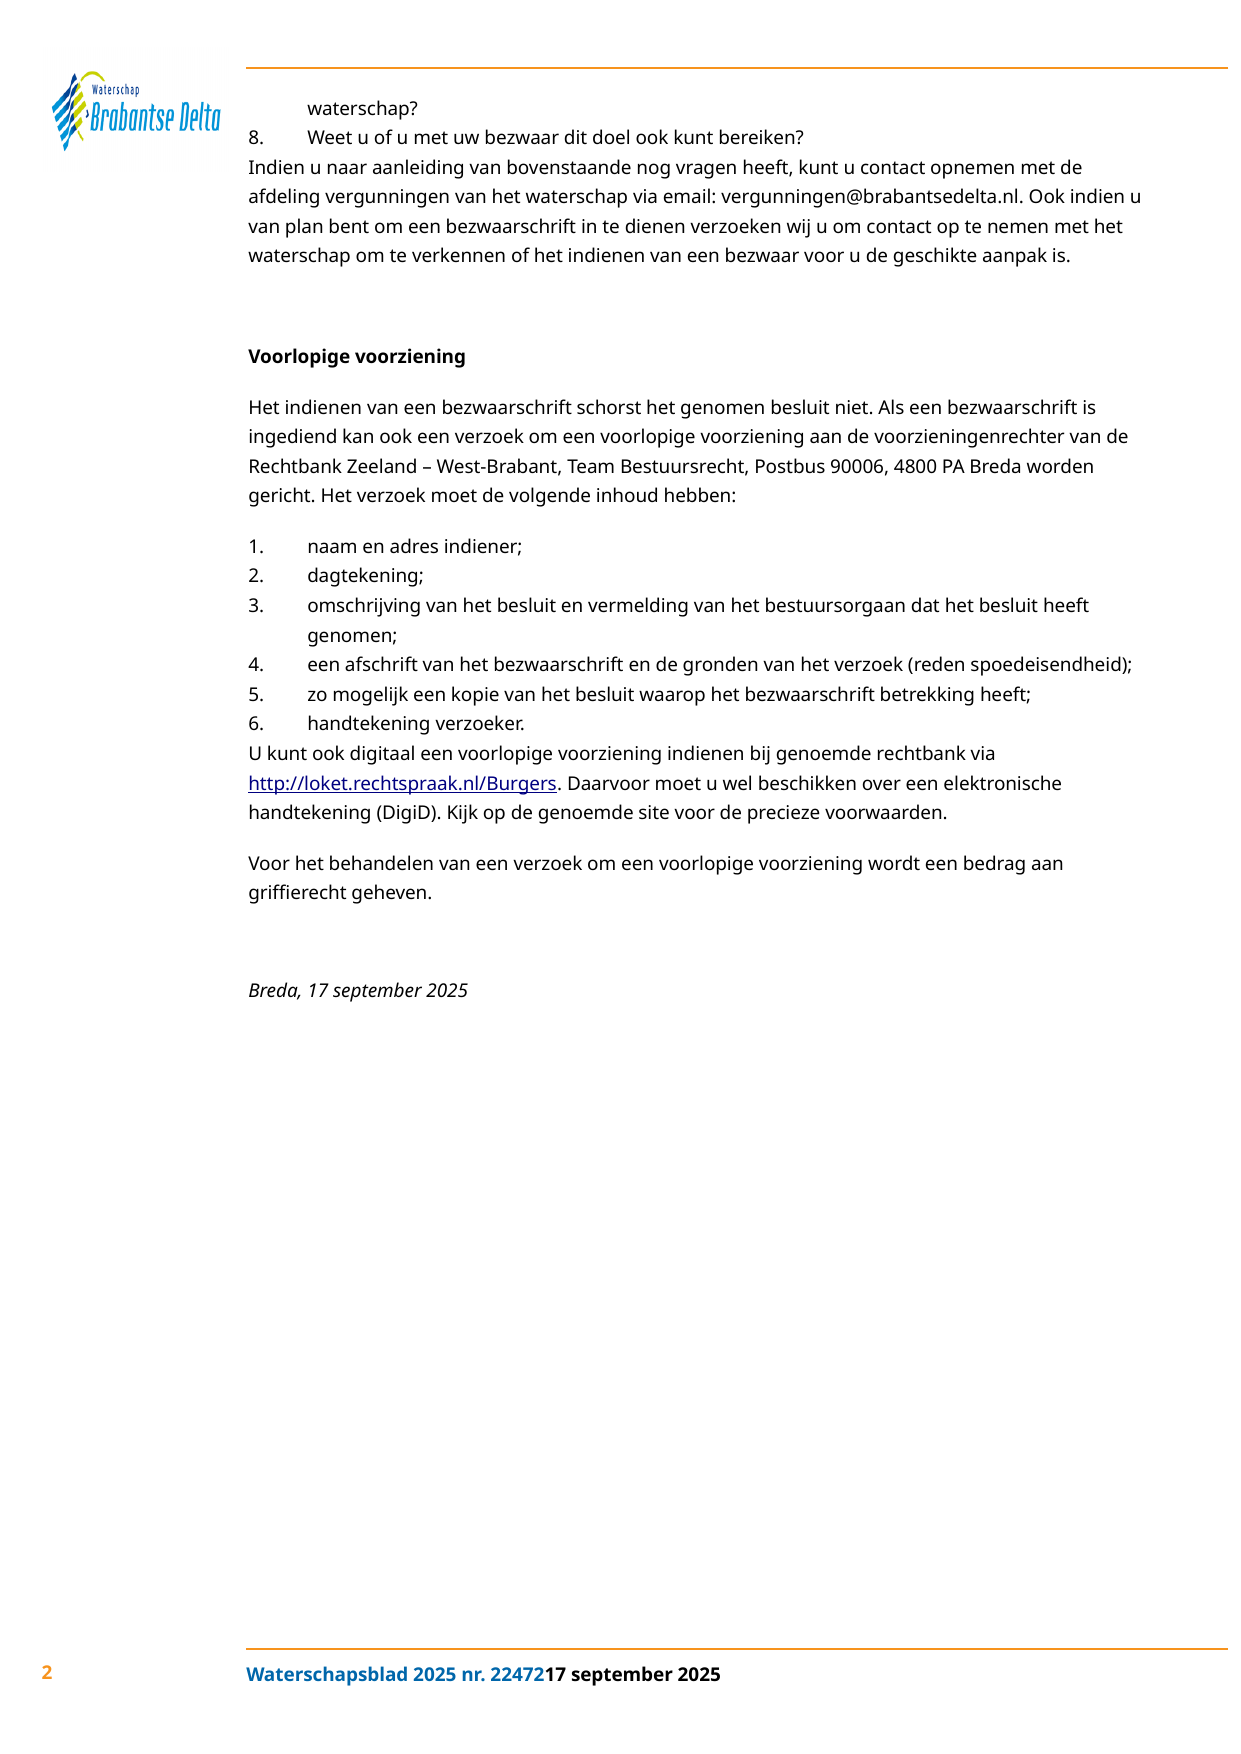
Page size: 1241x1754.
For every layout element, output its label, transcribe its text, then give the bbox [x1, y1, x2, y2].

list handtekening verzoeker. [248, 711, 1152, 736]
list waterschap? [248, 95, 1152, 121]
text Breda, 17 september 2025 [248, 978, 1152, 1003]
picture [41, 47, 231, 172]
text Het indienen van een bezwaarschrift schorst het genomen besluit niet. Als een bezwaarschrift is ingediend kan ook een verzoek om een voorlopige voorziening aan de voorzieningenrechter van de Rechtbank Zeeland – West-Brabant, Team Bestuursrecht, Postbus 90006, 4800 PA Breda worden gericht. Het verzoek moet de volgende inhoud hebben: [248, 394, 1152, 508]
list dagtekening; [248, 563, 1152, 588]
list omschrijving van het besluit en vermelding van het bestuursorgaan dat het besluit heeft genomen; [248, 592, 1152, 648]
list naam en adres indiener; [248, 533, 1152, 559]
list zo mogelijk een kopie van het besluit waarop het bezwaarschrift betrekking heeft; [248, 681, 1152, 707]
text U kunt ook digitaal een voorlopige voorziening indienen bij genoemde rechtbank via http://loket.rechtspraak.nl/Burgers. Daarvoor moet u wel beschikken over een elektronische handtekening (DigiD). Kijk op de genoemde site voor de precieze voorwaarden. [248, 740, 1152, 825]
text Voorlopige voorziening [248, 343, 1152, 369]
list een afschrift van het bezwaarschrift en de gronden van het verzoek (reden spoedeisendheid); [248, 651, 1152, 677]
text Indien u naar aanleiding van bovenstaande nog vragen heeft, kunt u contact opnemen met de afdeling vergunningen van het waterschap via email: vergunningen@brabantsedelta.nl. Ook indien u van plan bent om een bezwaarschrift in te dienen verzoeken wij u om contact op te nemen met het waterschap om te verkennen of het indienen van een bezwaar voor u de geschikte aanpak is. [248, 154, 1152, 268]
list Weet u of u met uw bezwaar dit doel ook kunt bereiken? [248, 124, 1152, 150]
text Voor het behandelen van een verzoek om een voorlopige voorziening wordt een bedrag aan griffierecht geheven. [248, 850, 1152, 905]
